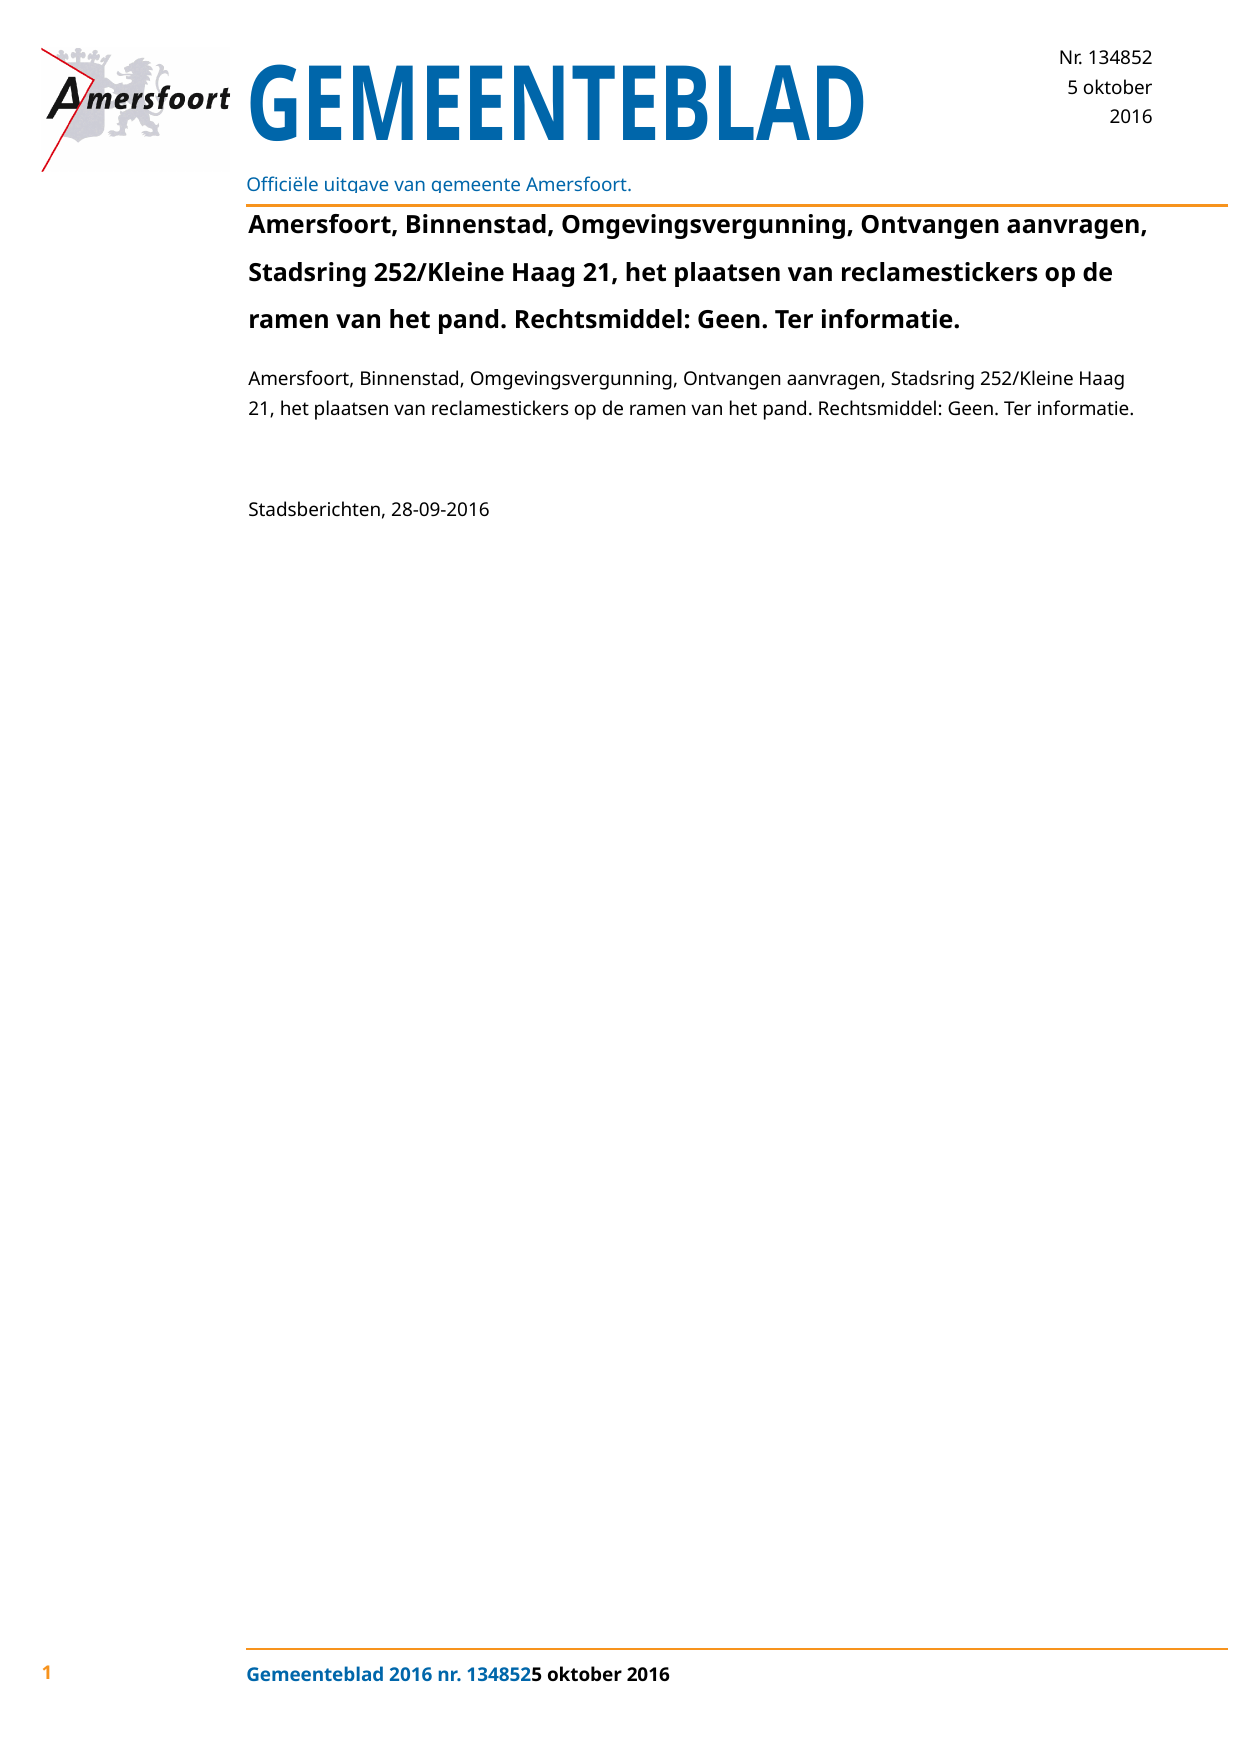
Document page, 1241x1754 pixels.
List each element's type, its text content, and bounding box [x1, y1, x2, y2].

picture [41, 47, 231, 172]
text Stadsberichten, 28-09-2016 [248, 496, 1152, 522]
text Amersfoort, Binnenstad, Omgevingsvergunning, Ontvangen aanvragen, Stadsring 252/Kleine Haag 21, het plaatsen van reclamestickers op de ramen van het pand. Rechtsmiddel: Geen. Ter informatie. [248, 366, 1152, 421]
text Amersfoort, Binnenstad, Omgevingsvergunning, Ontvangen aanvragen, Stadsring 252/Kleine Haag 21, het plaatsen van reclamestickers op de ramen van het pand. Rechtsmiddel: Geen. Ter informatie. [248, 207, 1152, 336]
